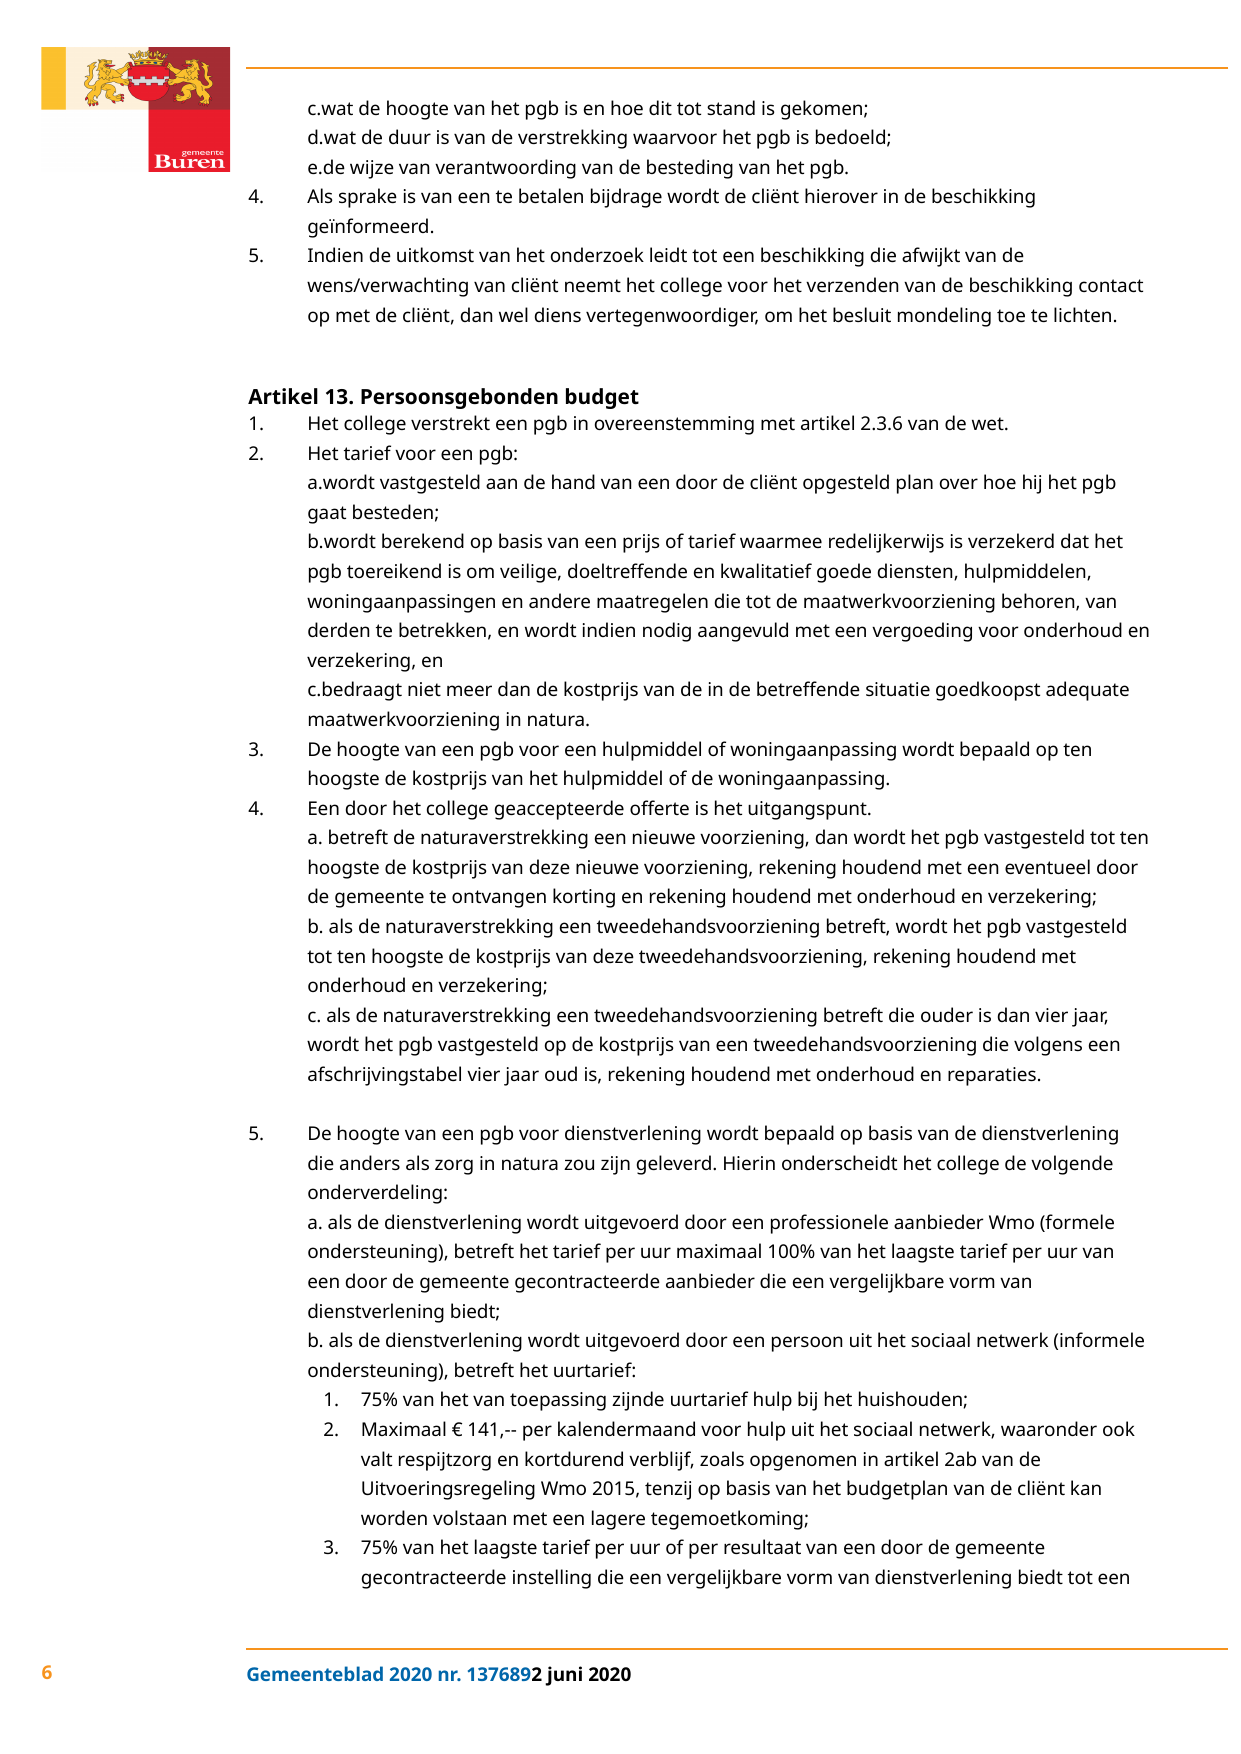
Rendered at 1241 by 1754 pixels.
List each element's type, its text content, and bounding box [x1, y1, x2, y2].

list Maximaal € 141,-- per kalendermaand voor hulp uit het sociaal netwerk, waaronder ook valt respijtzorg en kortdurend verblijf, zoals opgenomen in artikel 2ab van de Uitvoeringsregeling Wmo 2015, tenzij op basis van het budgetplan van de cliënt kan worden volstaan met een lagere tegemoetkoming; [323, 1416, 1152, 1531]
list e.de wijze van verantwoording van de besteding van het pgb. [248, 154, 1152, 180]
picture [41, 47, 231, 172]
list b. als de dienstverlening wordt uitgevoerd door een persoon uit het sociaal netwerk (informele ondersteuning), betreft het uurtarief: [248, 1327, 1152, 1383]
list c.bedraagt niet meer dan de kostprijs van de in de betreffende situatie goedkoopst adequate maatwerkvoorziening in natura. [248, 677, 1152, 732]
list b.wordt berekend op basis van een prijs of tarief waarmee redelijkerwijs is verzekerd dat het pgb toereikend is om veilige, doeltreffende en kwalitatief goede diensten, hulpmiddelen, woningaanpassingen en andere maatregelen die tot de maatwerkvoorziening behoren, van derden te betrekken, en wordt indien nodig aangevuld met een vergoeding voor onderhoud en verzekering, en [248, 529, 1152, 673]
list Een door het college geaccepteerde offerte is het uitgangspunt. [248, 795, 1152, 821]
list a. betreft de naturaverstrekking een nieuwe voorziening, dan wordt het pgb vastgesteld tot ten hoogste de kostprijs van deze nieuwe voorziening, rekening houdend met een eventueel door de gemeente te ontvangen korting en rekening houdend met onderhoud en verzekering; [248, 824, 1152, 909]
list De hoogte van een pgb voor dienstverlening wordt bepaald op basis van de dienstverlening die anders als zorg in natura zou zijn geleverd. Hierin onderscheidt het college de volgende onderverdeling: [248, 1120, 1152, 1205]
list a.wordt vastgesteld aan de hand van een door de cliënt opgesteld plan over hoe hij het pgb gaat besteden; [248, 469, 1152, 525]
list Het college verstrekt een pgb in overeenstemming met artikel 2.3.6 van de wet. [248, 410, 1152, 436]
list c. als de naturaverstrekking een tweedehandsvoorziening betreft die ouder is dan vier jaar, wordt het pgb vastgesteld op de kostprijs van een tweedehandsvoorziening die volgens een afschrijvingstabel vier jaar oud is, rekening houdend met onderhoud en reparaties. [248, 1002, 1152, 1087]
list Indien de uitkomst van het onderzoek leidt tot een beschikking die afwijkt van de wens/verwachting van cliënt neemt het college voor het verzenden van de beschikking contact op met de cliënt, dan wel diens vertegenwoordiger, om het besluit mondeling toe te lichten. [248, 243, 1152, 328]
list Als sprake is van een te betalen bijdrage wordt de cliënt hierover in de beschikking geïnformeerd. [248, 183, 1152, 239]
list d.wat de duur is van de verstrekking waarvoor het pgb is bedoeld; [248, 124, 1152, 150]
list a. als de dienstverlening wordt uitgevoerd door een professionele aanbieder Wmo (formele ondersteuning), betreft het tarief per uur maximaal 100% van het laagste tarief per uur van een door de gemeente gecontracteerde aanbieder die een vergelijkbare vorm van dienstverlening biedt; [248, 1209, 1152, 1323]
list Het tarief voor een pgb: [248, 440, 1152, 466]
list 75% van het van toepassing zijnde uurtarief hulp bij het huishouden; [323, 1387, 1152, 1412]
list b. als de naturaverstrekking een tweedehandsvoorziening betreft, wordt het pgb vastgesteld tot ten hoogste de kostprijs van deze tweedehandsvoorziening, rekening houdend met onderhoud en verzekering; [248, 913, 1152, 998]
list 75% van het laagste tarief per uur of per resultaat van een door de gemeente gecontracteerde instelling die een vergelijkbare vorm van dienstverlening biedt tot een [323, 1534, 1152, 1590]
text Artikel 13. Persoonsgebonden budget [248, 382, 1152, 410]
list De hoogte van een pgb voor een hulpmiddel of woningaanpassing wordt bepaald op ten hoogste de kostprijs van het hulpmiddel of de woningaanpassing. [248, 736, 1152, 791]
list c.wat de hoogte van het pgb is en hoe dit tot stand is gekomen; [248, 95, 1152, 121]
